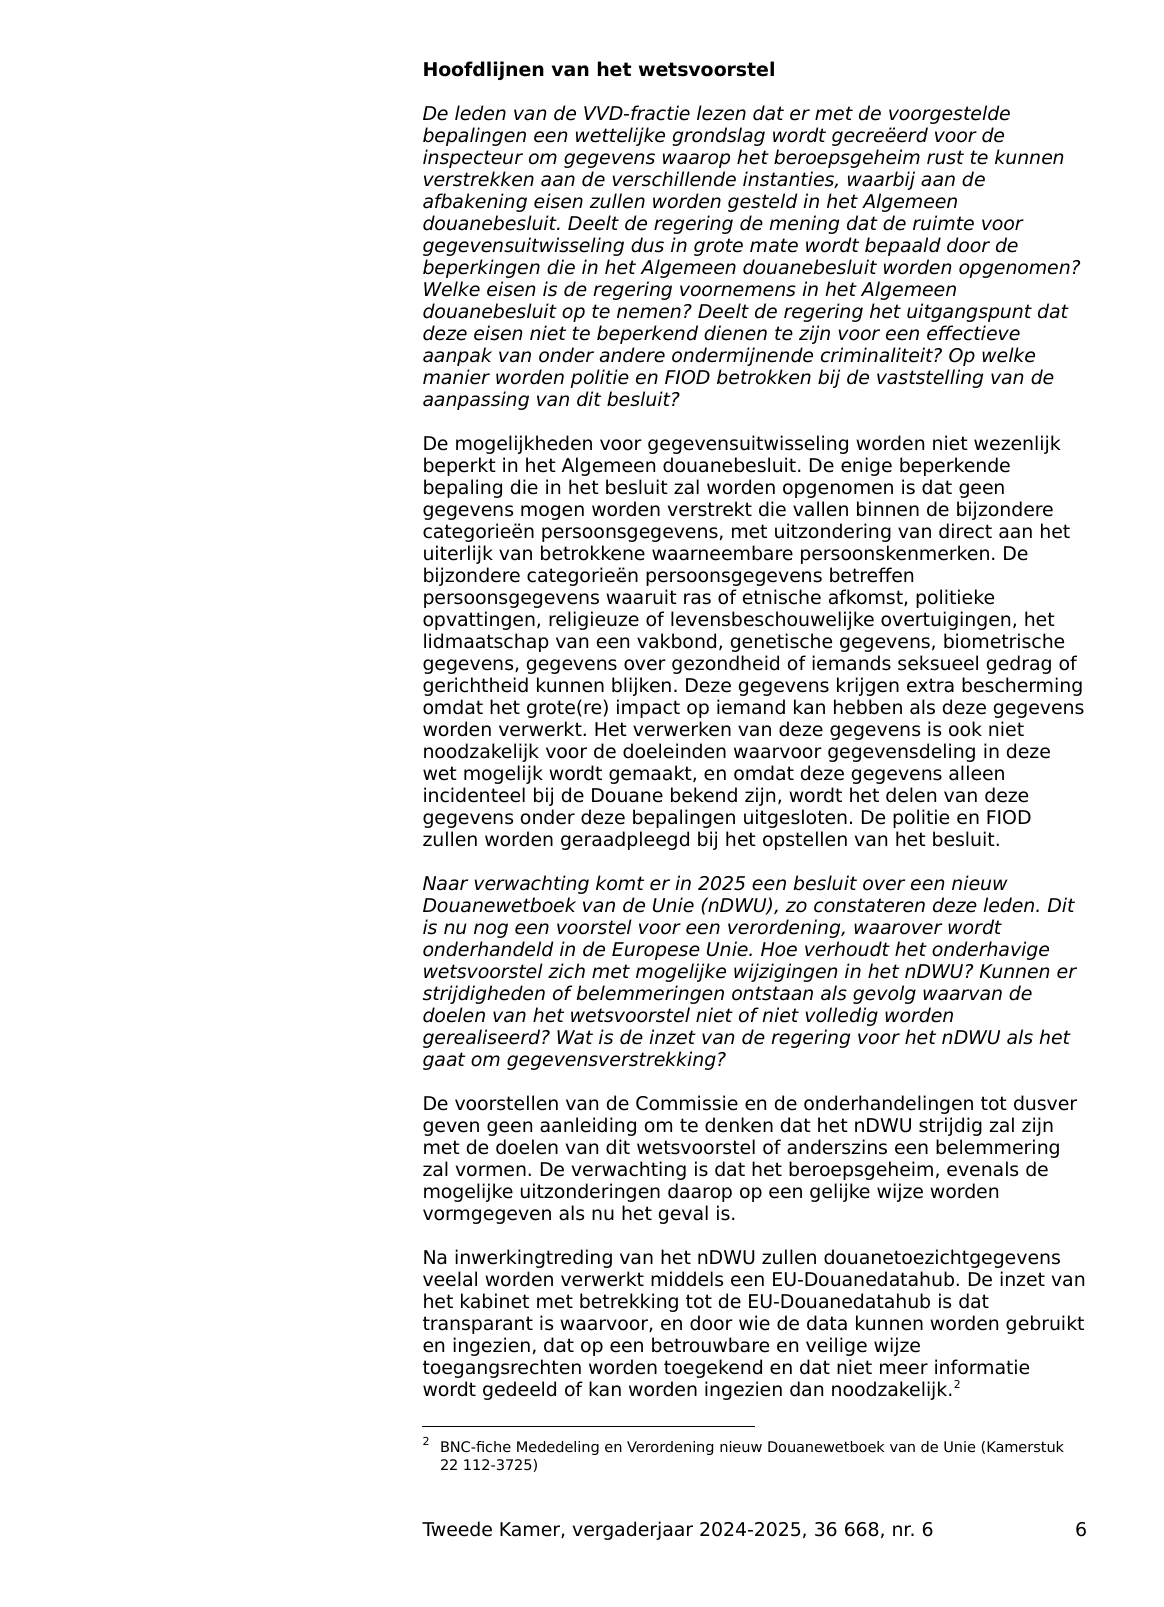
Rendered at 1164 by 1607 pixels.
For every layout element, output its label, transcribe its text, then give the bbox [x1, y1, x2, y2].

text De leden van de VVD-fractie lezen dat er met de voorgestelde bepalingen een wettelijke grondslag wordt gecreëerd voor de inspecteur om gegevens waarop het beroepsgeheim rust te kunnen verstrekken aan de verschillende instanties, waarbij aan de afbakening eisen zullen worden gesteld in het Algemeen douanebesluit. Deelt de regering de mening dat de ruimte voor gegevensuitwisseling dus in grote mate wordt bepaald door de beperkingen die in het Algemeen douanebesluit worden opgenomen? Welke eisen is de regering voornemens in het Algemeen douanebesluit op te nemen? Deelt de regering het uitgangspunt dat deze eisen niet te beperkend dienen te zijn voor een effectieve aanpak van onder andere ondermijnende criminaliteit? Op welke manier worden politie en FIOD betrokken bij de vaststelling van de aanpassing van dit besluit? [422, 103, 1087, 411]
text De mogelijkheden voor gegevensuitwisseling worden niet wezenlijk beperkt in het Algemeen douanebesluit. De enige beperkende bepaling die in het besluit zal worden opgenomen is dat geen gegevens mogen worden verstrekt die vallen binnen de bijzondere categorieën persoonsgegevens, met uitzondering van direct aan het uiterlijk van betrokkene waarneembare persoonskenmerken. De bijzondere categorieën persoonsgegevens betreffen persoonsgegevens waaruit ras of etnische afkomst, politieke opvattingen, religieuze of levensbeschouwelijke overtuigingen, het lidmaatschap van een vakbond, genetische gegevens, biometrische gegevens, gegevens over gezondheid of iemands seksueel gedrag of gerichtheid kunnen blijken. Deze gegevens krijgen extra bescherming omdat het grote(re) impact op iemand kan hebben als deze gegevens worden verwerkt. Het verwerken van deze gegevens is ook niet noodzakelijk voor de doeleinden waarvoor gegevensdeling in deze wet mogelijk wordt gemaakt, en omdat deze gegevens alleen incidenteel bij de Douane bekend zijn, wordt het delen van deze gegevens onder deze bepalingen uitgesloten. De politie en FIOD zullen worden geraadpleegd bij het opstellen van het besluit. [422, 433, 1087, 851]
text Naar verwachting komt er in 2025 een besluit over een nieuw Douanewetboek van de Unie (nDWU), zo constateren deze leden. Dit is nu nog een voorstel voor een verordening, waarover wordt onderhandeld in de Europese Unie. Hoe verhoudt het onderhavige wetsvoorstel zich met mogelijke wijzigingen in het nDWU? Kunnen er strijdigheden of belemmeringen ontstaan als gevolg waarvan de doelen van het wetsvoorstel niet of niet volledig worden gerealiseerd? Wat is de inzet van de regering voor het nDWU als het gaat om gegevensverstrekking? [422, 873, 1087, 1071]
subtitle Hoofdlijnen van het wetsvoorstel [422, 59, 1087, 81]
text Na inwerkingtreding van het nDWU zullen douanetoezichtgegevens veelal worden verwerkt middels een EU-Douanedatahub. De inzet van het kabinet met betrekking tot de EU-Douanedatahub is dat transparant is waarvoor, en door wie de data kunnen worden gebruikt en ingezien, dat op een betrouwbare en veilige wijze toegangsrechten worden toegekend en dat niet meer informatie wordt gedeeld of kan worden ingezien dan noodzakelijk. [422, 1247, 1087, 1401]
text De voorstellen van de Commissie en de onderhandelingen tot dusver geven geen aanleiding om te denken dat het nDWU strijdig zal zijn met de doelen van dit wetsvoorstel of anderszins een belemmering zal vormen. De verwachting is dat het beroepsgeheim, evenals de mogelijke uitzonderingen daarop op een gelijke wijze worden vormgegeven als nu het geval is. [422, 1093, 1087, 1225]
text BNC-fiche Mededeling en Verordening nieuw Douanewetboek van de Unie (Kamerstuk 22 112-3725) [422, 1435, 1087, 1474]
